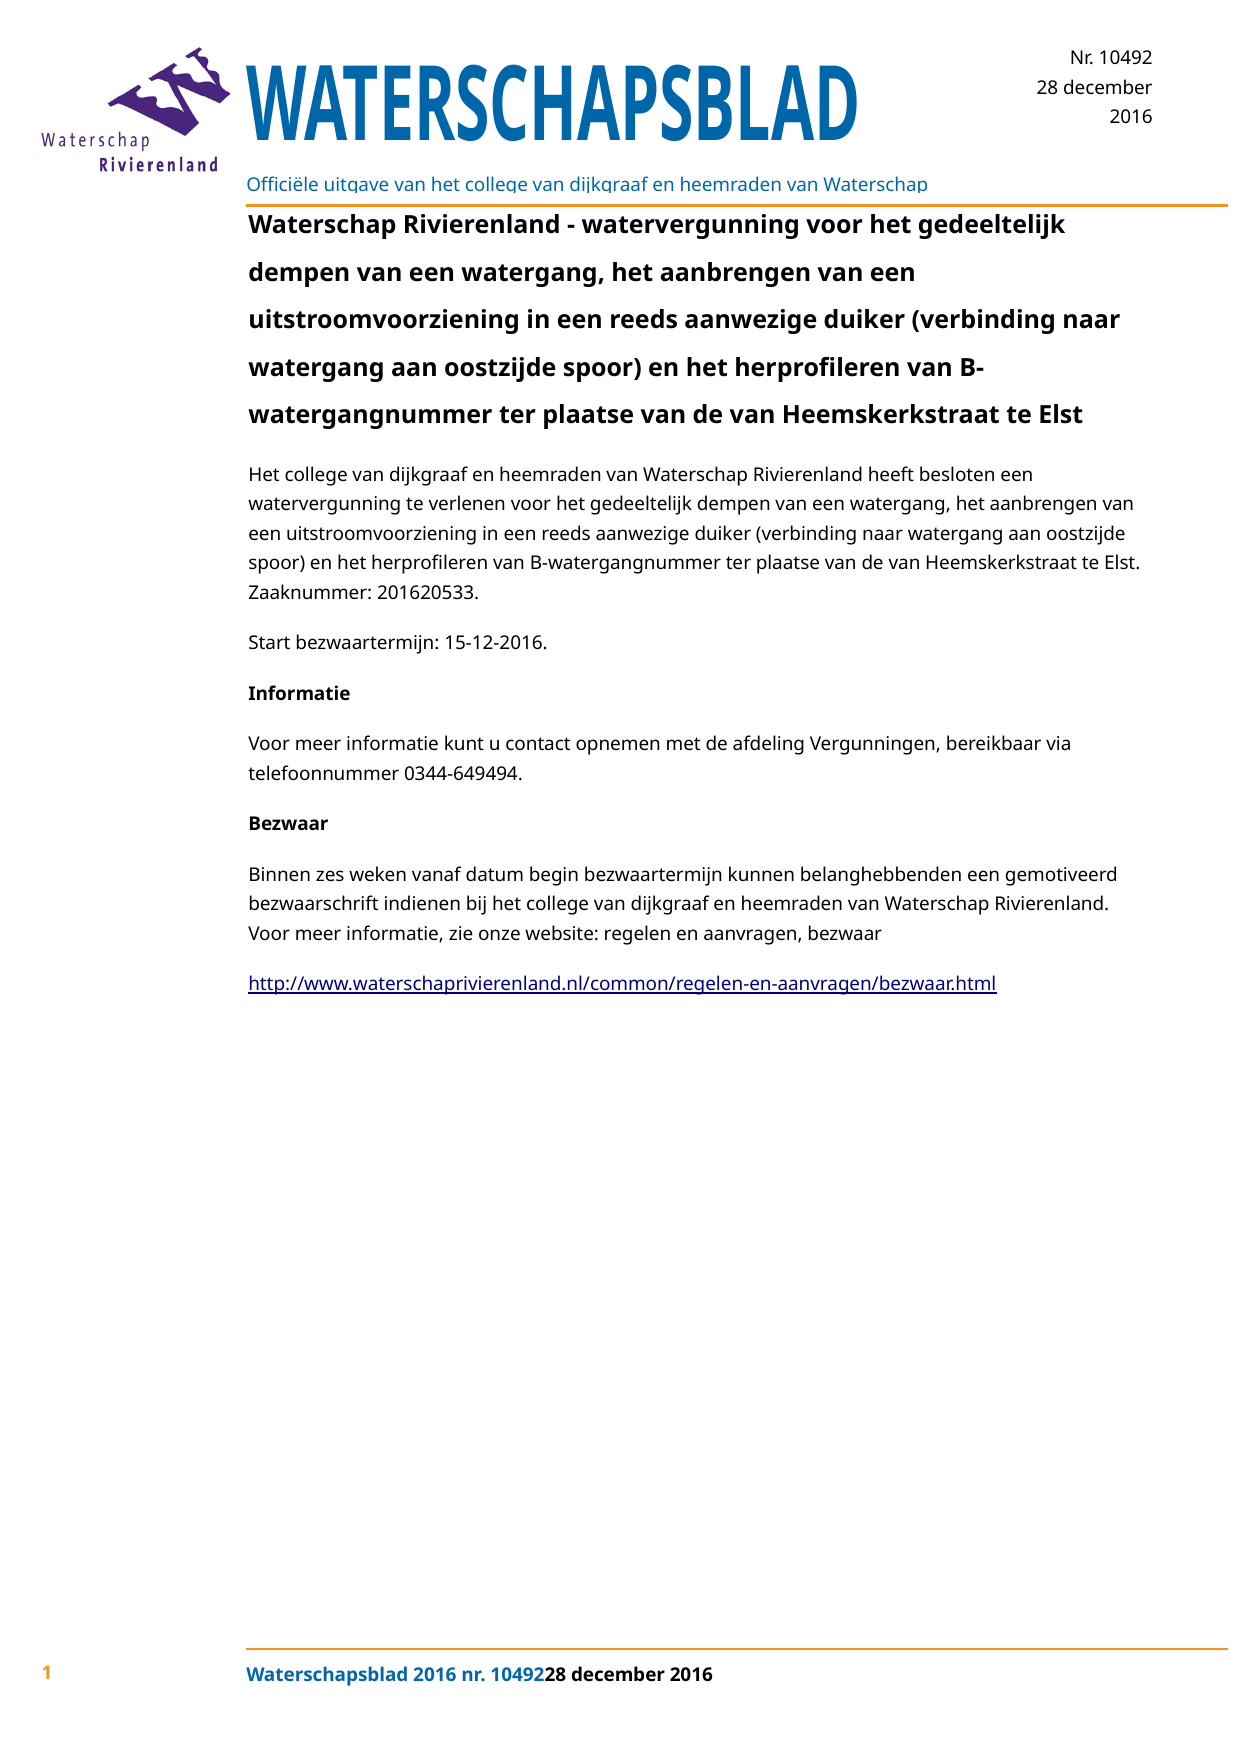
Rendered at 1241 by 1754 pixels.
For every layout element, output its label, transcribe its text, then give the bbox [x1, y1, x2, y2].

text Binnen zes weken vanaf datum begin bezwaartermijn kunnen belanghebbenden een gemotiveerd bezwaarschrift indienen bij het college van dijkgraaf en heemraden van Waterschap Rivierenland. Voor meer informatie, zie onze website: regelen en aanvragen, bezwaar [248, 861, 1152, 946]
picture [41, 47, 231, 172]
text Het college van dijkgraaf en heemraden van Waterschap Rivierenland heeft besloten een watervergunning te verlenen voor het gedeeltelijk dempen van een watergang, het aanbrengen van een uitstroomvoorziening in een reeds aanwezige duiker (verbinding naar watergang aan oostzijde spoor) en het herprofileren van B-watergangnummer ter plaatse van de van Heemskerkstraat te Elst. Zaaknummer: 201620533. [248, 461, 1152, 605]
text http://www.waterschaprivierenland.nl/common/regelen-en-aanvragen/bezwaar.html [248, 970, 1152, 996]
text Start bezwaartermijn: 15-12-2016. [248, 629, 1152, 655]
text Bezwaar [248, 810, 1152, 836]
text Informatie [248, 680, 1152, 706]
text Waterschap Rivierenland - watervergunning voor het gedeeltelijk dempen van een watergang, het aanbrengen van een uitstroomvoorziening in een reeds aanwezige duiker (verbinding naar watergang aan oostzijde spoor) en het herprofileren van B-watergangnummer ter plaatse van de van Heemskerkstraat te Elst [248, 207, 1152, 431]
text Voor meer informatie kunt u contact opnemen met de afdeling Vergunningen, bereikbaar via telefoonnummer 0344-649494. [248, 730, 1152, 786]
